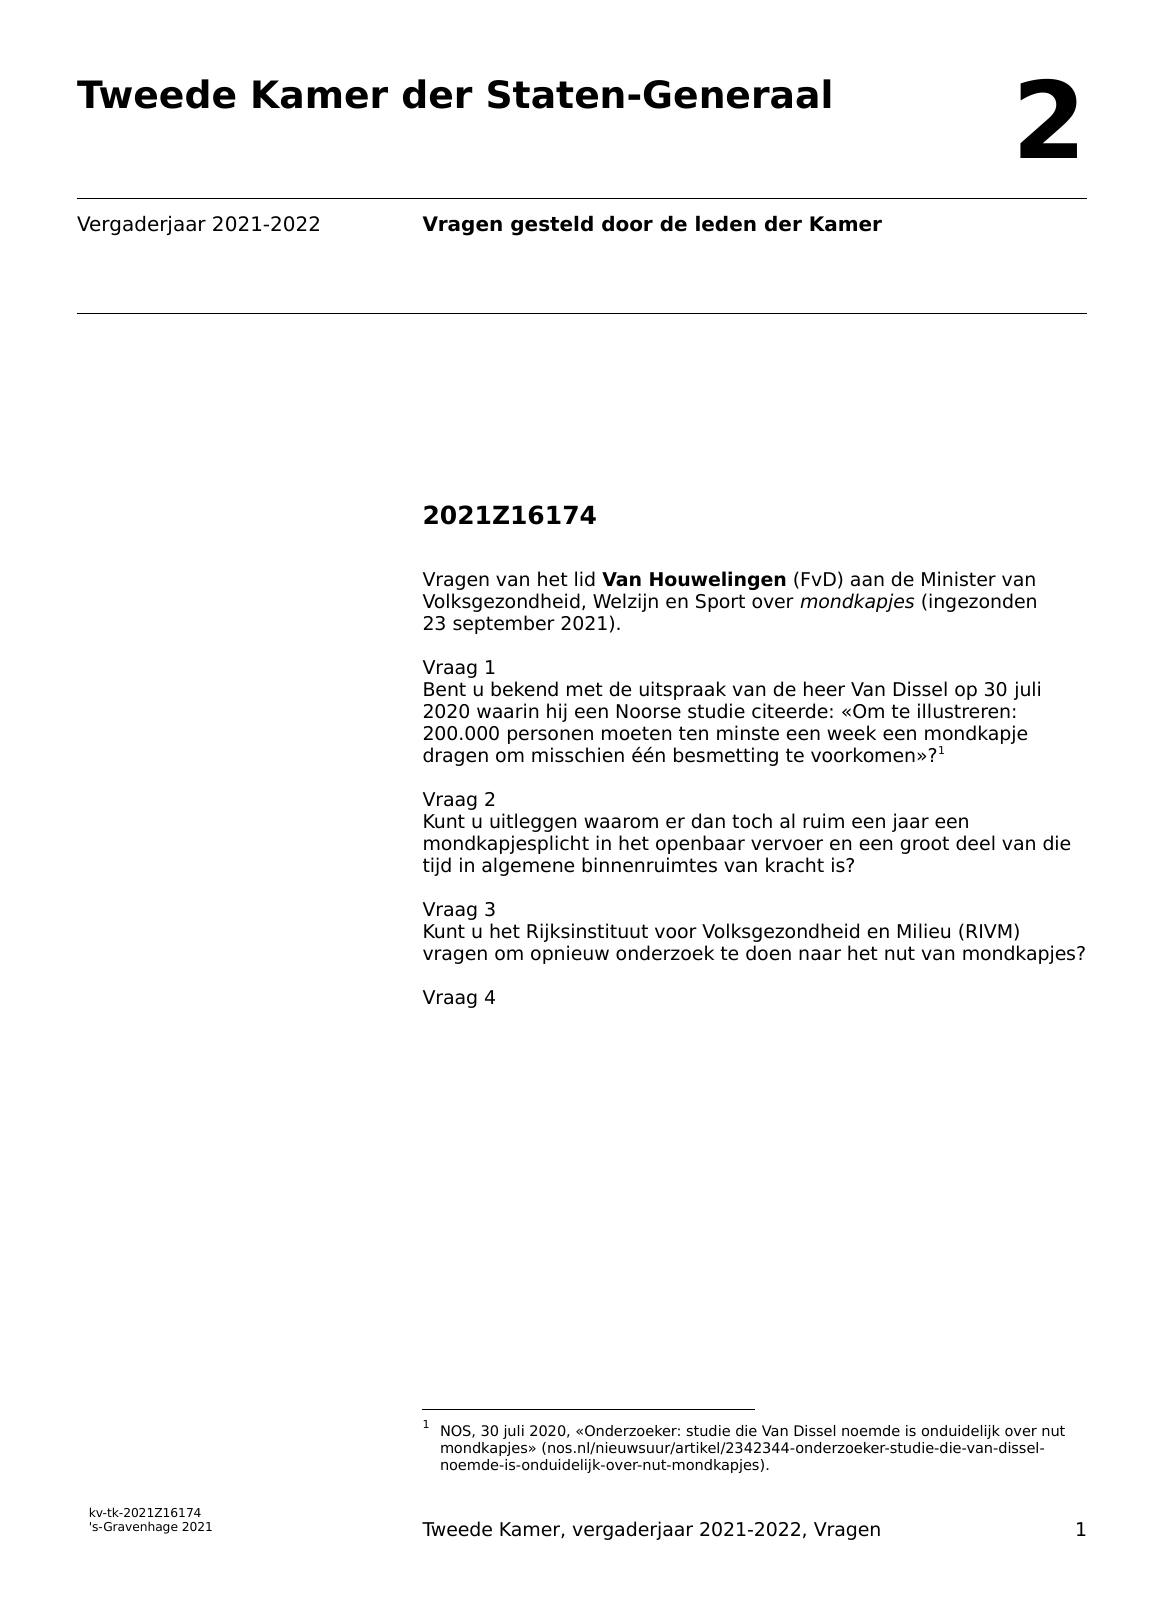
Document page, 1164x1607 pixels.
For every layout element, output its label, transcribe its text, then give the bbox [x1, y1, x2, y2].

text kv-tk-2021Z16174 [88, 1506, 323, 1520]
table_header 2 [886, 59, 1087, 198]
text Bent u bekend met de uitspraak van de heer Van Dissel op 30 juli 2020 waarin hij een Noorse studie citeerde: «Om te illustreren: 200.000 personen moeten ten minste een week een mondkapje dragen om misschien één besmetting te voorkomen»? [422, 679, 1087, 767]
text 2021Z16174 [422, 501, 1087, 531]
table_header Tweede Kamer der Staten-Generaal [77, 59, 886, 198]
text Vraag 4 [422, 987, 1087, 1009]
text 's-Gravenhage 2021 [88, 1520, 323, 1534]
table_cell Vergaderjaar 2021-2022 [77, 199, 422, 313]
text Kunt u uitleggen waarom er dan toch al ruim een jaar een mondkapjesplicht in het openbaar vervoer en een groot deel van die tijd in algemene binnenruimtes van kracht is? [422, 811, 1087, 877]
text Kunt u het Rijksinstituut voor Volksgezondheid en Milieu (RIVM) vragen om opnieuw onderzoek te doen naar het nut van mondkapjes? [422, 921, 1087, 965]
text Vraag 1 [422, 657, 1087, 679]
text Vragen van het lid Van Houwelingen (FvD) aan de Minister van Volksgezondheid, Welzijn en Sport over mondkapjes (ingezonden 23 september 2021). [422, 569, 1087, 635]
text Vraag 3 [422, 899, 1087, 921]
text NOS, 30 juli 2020, «Onderzoeker: studie die Van Dissel noemde is onduidelijk over nut mondkapjes» (nos.nl/nieuwsuur/artikel/2342344-onderzoeker-studie-die-van-dissel-noemde-is-onduidelijk-over-nut-mondkapjes). [422, 1418, 1087, 1474]
table_cell Vragen gesteld door de leden der Kamer [422, 199, 1087, 313]
text Vraag 2 [422, 789, 1087, 811]
